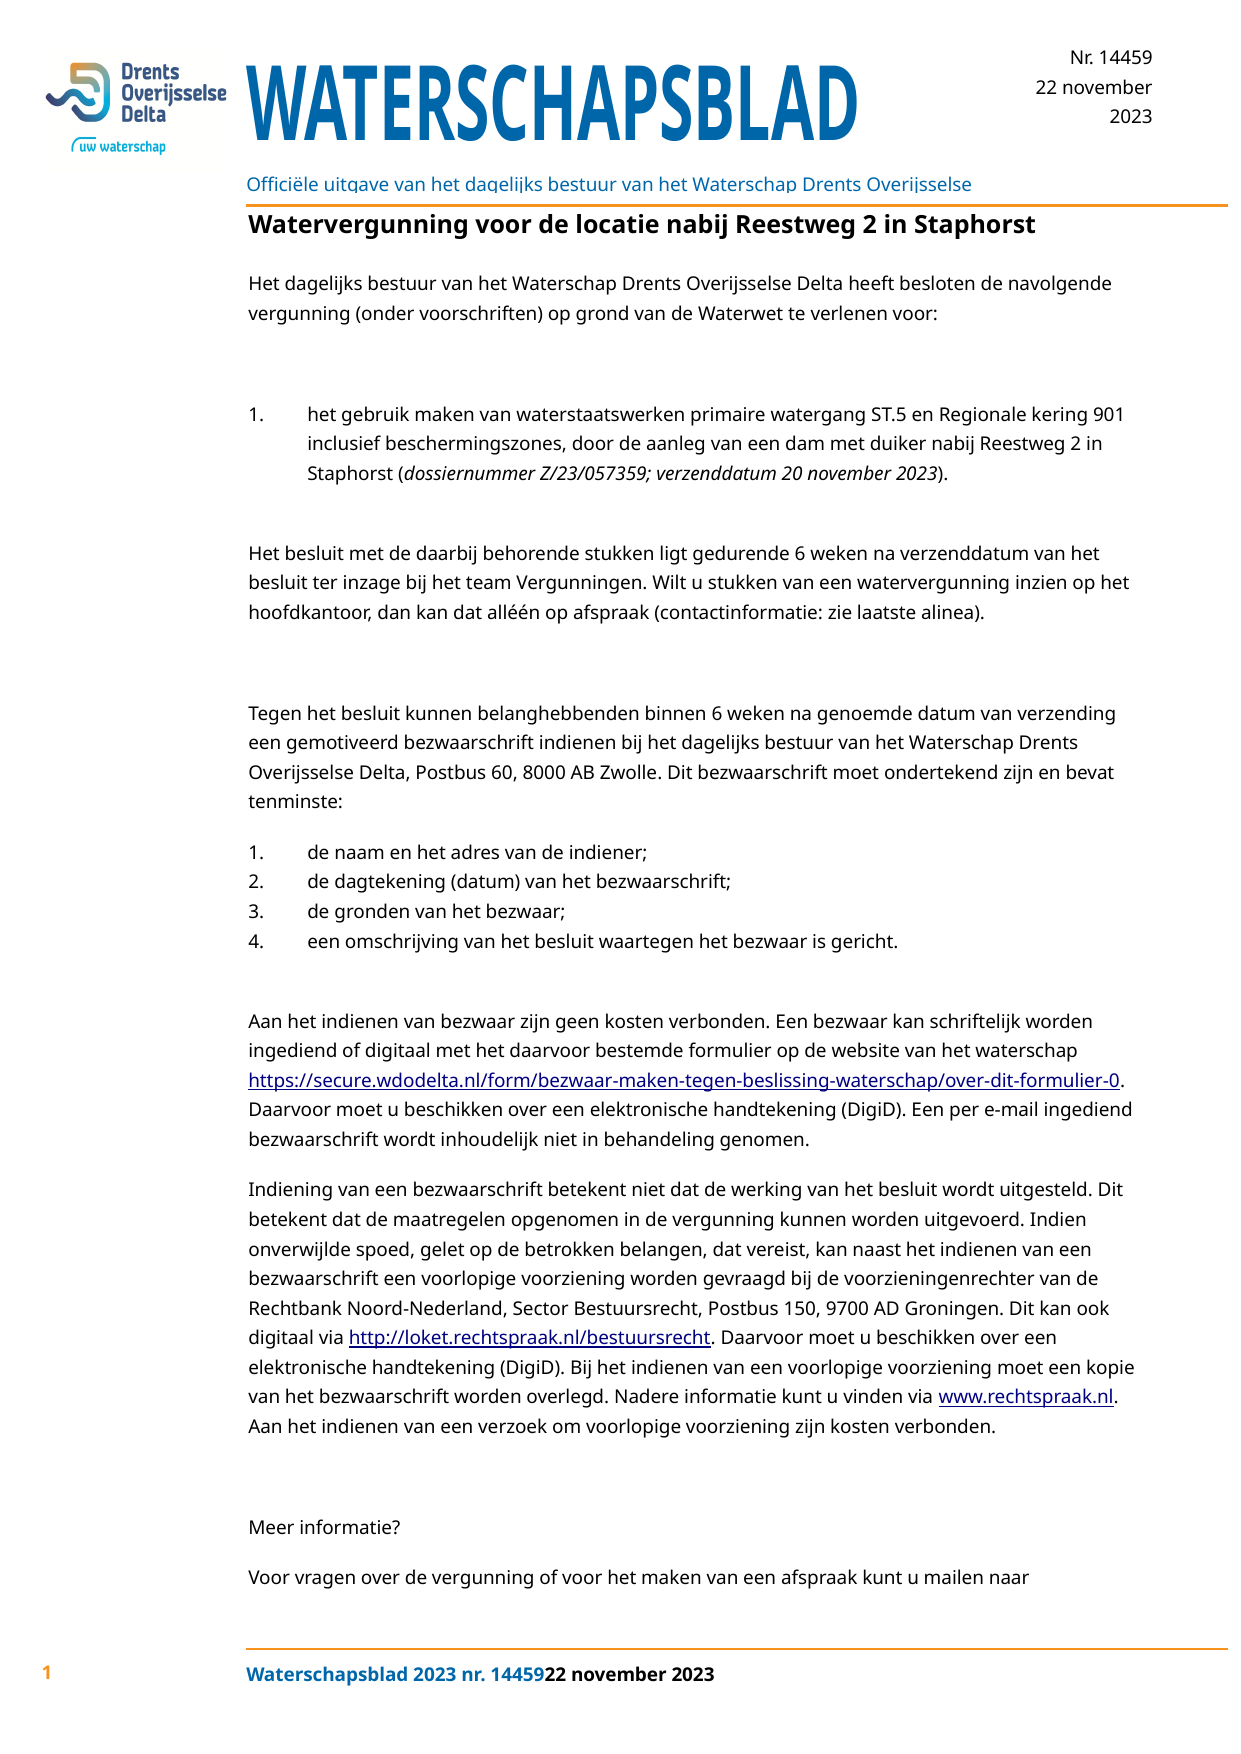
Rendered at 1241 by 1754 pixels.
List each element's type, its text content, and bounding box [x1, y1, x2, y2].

picture [41, 47, 231, 172]
list de naam en het adres van de indiener; [248, 839, 1152, 865]
text Meer informatie? [248, 1514, 1152, 1540]
list de gronden van het bezwaar; [248, 898, 1152, 924]
text Voor vragen over de vergunning of voor het maken van een afspraak kunt u mailen naar [248, 1564, 1152, 1590]
text Het dagelijks bestuur van het Waterschap Drents Overijsselse Delta heeft besloten de navolgende vergunning (onder voorschriften) op grond van de Waterwet te verlenen voor: [248, 270, 1152, 326]
text Indiening van een bezwaarschrift betekent niet dat de werking van het besluit wordt uitgesteld. Dit betekent dat de maatregelen opgenomen in de vergunning kunnen worden uitgevoerd. Indien onverwijlde spoed, gelet op de betrokken belangen, dat vereist, kan naast het indienen van een bezwaarschrift een voorlopige voorziening worden gevraagd bij de voorzieningenrechter van de Rechtbank Noord-Nederland, Sector Bestuursrecht, Postbus 150, 9700 AD Groningen. Dit kan ook digitaal via http://loket.rechtspraak.nl/bestuursrecht. Daarvoor moet u beschikken over een elektronische handtekening (DigiD). Bij het indienen van een voorlopige voorziening moet een kopie van het bezwaarschrift worden overlegd. Nadere informatie kunt u vinden via www.rechtspraak.nl. Aan het indienen van een verzoek om voorlopige voorziening zijn kosten verbonden. [248, 1177, 1152, 1439]
text Watervergunning voor de locatie nabij Reestweg 2 in Staphorst [248, 207, 1152, 241]
text Tegen het besluit kunnen belanghebbenden binnen 6 weken na genoemde datum van verzending een gemotiveerd bezwaarschrift indienen bij het dagelijks bestuur van het Waterschap Drents Overijsselse Delta, Postbus 60, 8000 AB Zwolle. Dit bezwaarschrift moet ondertekend zijn en bevat tenminste: [248, 700, 1152, 814]
list het gebruik maken van waterstaatswerken primaire watergang ST.5 en Regionale kering 901 inclusief beschermingszones, door de aanleg van een dam met duiker nabij Reestweg 2 in Staphorst (dossiernummer Z/23/057359; verzenddatum 20 november 2023). [248, 401, 1152, 486]
text Aan het indienen van bezwaar zijn geen kosten verbonden. Een bezwaar kan schriftelijk worden ingediend of digitaal met het daarvoor bestemde formulier op de website van het waterschap https://secure.wdodelta.nl/form/bezwaar-maken-tegen-beslissing-waterschap/over-dit-formulier-0. Daarvoor moet u beschikken over een elektronische handtekening (DigiD). Een per e-mail ingediend bezwaarschrift wordt inhoudelijk niet in behandeling genomen. [248, 1008, 1152, 1152]
text Het besluit met de daarbij behorende stukken ligt gedurende 6 weken na verzenddatum van het besluit ter inzage bij het team Vergunningen. Wilt u stukken van een watervergunning inzien op het hoofdkantoor, dan kan dat alléén op afspraak (contactinformatie: zie laatste alinea). [248, 540, 1152, 625]
list de dagtekening (datum) van het bezwaarschrift; [248, 869, 1152, 894]
list een omschrijving van het besluit waartegen het bezwaar is gericht. [248, 928, 1152, 953]
